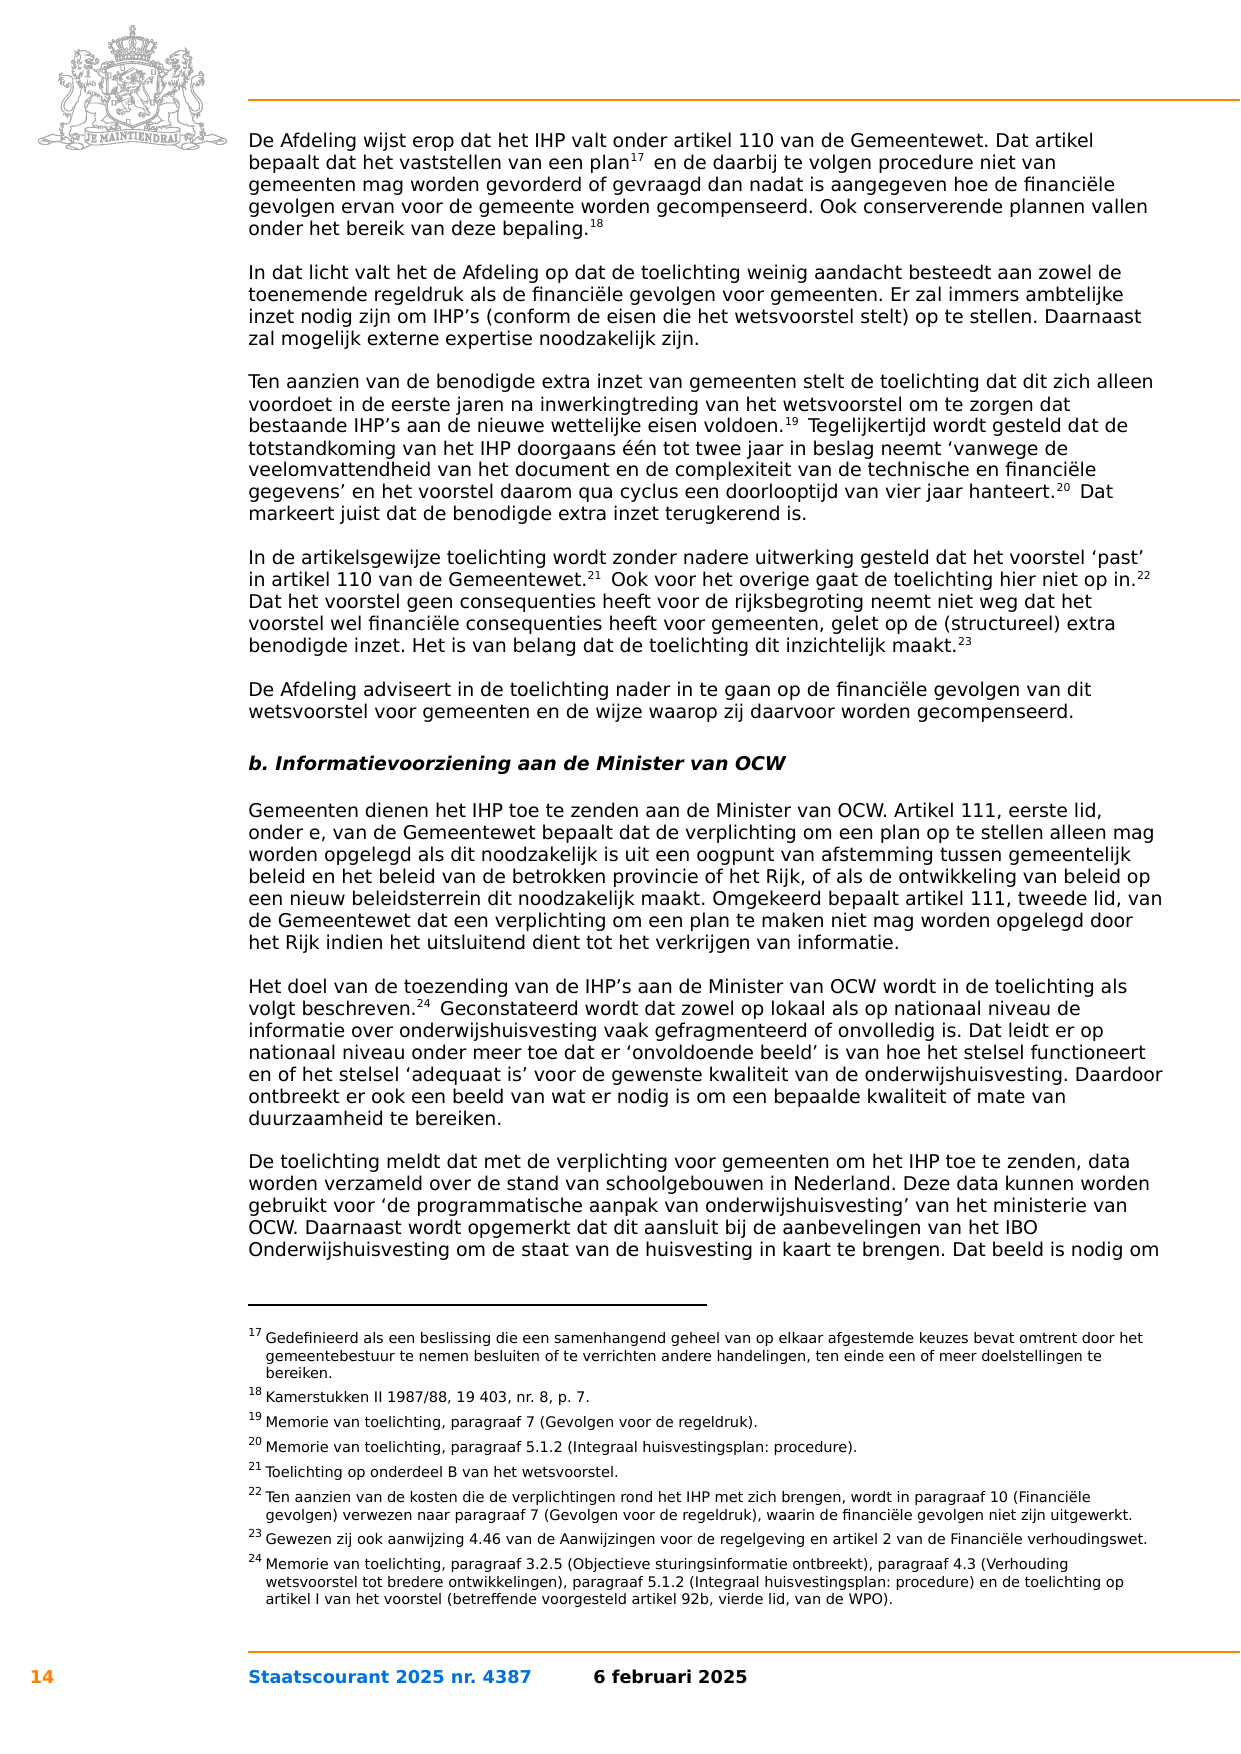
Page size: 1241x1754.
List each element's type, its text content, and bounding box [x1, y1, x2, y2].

text Gemeenten dienen het IHP toe te zenden aan de Minister van OCW. Artikel 111, eerste lid, onder e, van de Gemeentewet bepaalt dat de verplichting om een plan op te stellen alleen mag worden opgelegd als dit noodzakelijk is uit een oogpunt van afstemming tussen gemeentelijk beleid en het beleid van de betrokken provincie of het Rijk, of als de ontwikkeling van beleid op een nieuw beleidsterrein dit noodzakelijk maakt. Omgekeerd bepaalt artikel 111, tweede lid, van de Gemeentewet dat een verplichting om een plan te maken niet mag worden opgelegd door het Rijk indien het uitsluitend dient tot het verkrijgen van informatie. [248, 800, 1163, 954]
text Gedefinieerd als een beslissing die een samenhangend geheel van op elkaar afgestemde keuzes bevat omtrent door het gemeentebestuur te nemen besluiten of te verrichten andere handelingen, ten einde een of meer doelstellingen te bereiken. [248, 1326, 1163, 1382]
text Kamerstukken II 1987/88, 19 403, nr. 8, p. 7. [248, 1385, 1163, 1407]
text Toelichting op onderdeel B van het wetsvoorstel. [248, 1460, 1163, 1482]
text De Afdeling adviseert in de toelichting nader in te gaan op de financiële gevolgen van dit wetsvoorstel voor gemeenten en de wijze waarop zij daarvoor worden gecompenseerd. [248, 679, 1163, 723]
picture [38, 25, 227, 150]
text Het doel van de toezending van de IHP’s aan de Minister van OCW wordt in de toelichting als volgt beschreven. Geconstateerd wordt dat zowel op lokaal als op nationaal niveau de informatie over onderwijshuisvesting vaak gefragmenteerd of onvolledig is. Dat leidt er op nationaal niveau onder meer toe dat er ‘onvoldoende beeld’ is van hoe het stelsel functioneert en of het stelsel ‘adequaat is’ voor de gewenste kwaliteit van de onderwijshuisvesting. Daardoor ontbreekt er ook een beeld van wat er nodig is om een bepaalde kwaliteit of mate van duurzaamheid te bereiken. [248, 976, 1163, 1129]
text Memorie van toelichting, paragraaf 3.2.5 (Objectieve sturingsinformatie ontbreekt), paragraaf 4.3 (Verhouding wetsvoorstel tot bredere ontwikkelingen), paragraaf 5.1.2 (Integraal huisvestingsplan: procedure) en de toelichting op artikel I van het voorstel (betreffende voorgesteld artikel 92b, vierde lid, van de WPO). [248, 1552, 1163, 1608]
subtitle b. Informatievoorziening aan de Minister van OCW [248, 753, 1163, 775]
text De Afdeling wijst erop dat het IHP valt onder artikel 110 van de Gemeentewet. Dat artikel bepaalt dat het vaststellen van een plan en de daarbij te volgen procedure niet van gemeenten mag worden gevorderd of gevraagd dan nadat is aangegeven hoe de financiële gevolgen ervan voor de gemeente worden gecompenseerd. Ook conserverende plannen vallen onder het bereik van deze bepaling. [248, 130, 1163, 240]
text Memorie van toelichting, paragraaf 5.1.2 (Integraal huisvestingsplan: procedure). [248, 1435, 1163, 1457]
text In dat licht valt het de Afdeling op dat de toelichting weinig aandacht besteedt aan zowel de toenemende regeldruk als de financiële gevolgen voor gemeenten. Er zal immers ambtelijke inzet nodig zijn om IHP’s (conform de eisen die het wetsvoorstel stelt) op te stellen. Daarnaast zal mogelijk externe expertise noodzakelijk zijn. [248, 262, 1163, 349]
text Gewezen zij ook aanwijzing 4.46 van de Aanwijzingen voor de regelgeving en artikel 2 van de Financiële verhoudingswet. [248, 1527, 1163, 1549]
text In de artikelsgewijze toelichting wordt zonder nadere uitwerking gesteld dat het voorstel ‘past’ in artikel 110 van de Gemeentewet. Ook voor het overige gaat de toelichting hier niet op in. Dat het voorstel geen consequenties heeft voor de rijksbegroting neemt niet weg dat het voorstel wel financiële consequenties heeft voor gemeenten, gelet op de (structureel) extra benodigde inzet. Het is van belang dat de toelichting dit inzichtelijk maakt. [248, 547, 1163, 657]
text Ten aanzien van de kosten die de verplichtingen rond het IHP met zich brengen, wordt in paragraaf 10 (Financiële gevolgen) verwezen naar paragraaf 7 (Gevolgen voor de regeldruk), waarin de financiële gevolgen niet zijn uitgewerkt. [248, 1485, 1163, 1524]
text De toelichting meldt dat met de verplichting voor gemeenten om het IHP toe te zenden, data worden verzameld over de stand van schoolgebouwen in Nederland. Deze data kunnen worden gebruikt voor ‘de programmatische aanpak van onderwijshuisvesting’ van het ministerie van OCW. Daarnaast wordt opgemerkt dat dit aansluit bij de aanbevelingen van het IBO Onderwijshuisvesting om de staat van de huisvesting in kaart te brengen. Dat beeld is nodig om [248, 1151, 1163, 1261]
text Ten aanzien van de benodigde extra inzet van gemeenten stelt de toelichting dat dit zich alleen voordoet in de eerste jaren na inwerkingtreding van het wetsvoorstel om te zorgen dat bestaande IHP’s aan de nieuwe wettelijke eisen voldoen. Tegelijkertijd wordt gesteld dat de totstandkoming van het IHP doorgaans één tot twee jaar in beslag neemt ‘vanwege de veelomvattendheid van het document en de complexiteit van de technische en financiële gegevens’ en het voorstel daarom qua cyclus een doorlooptijd van vier jaar hanteert. Dat markeert juist dat de benodigde extra inzet terugkerend is. [248, 371, 1163, 525]
text Memorie van toelichting, paragraaf 7 (Gevolgen voor de regeldruk). [248, 1410, 1163, 1432]
